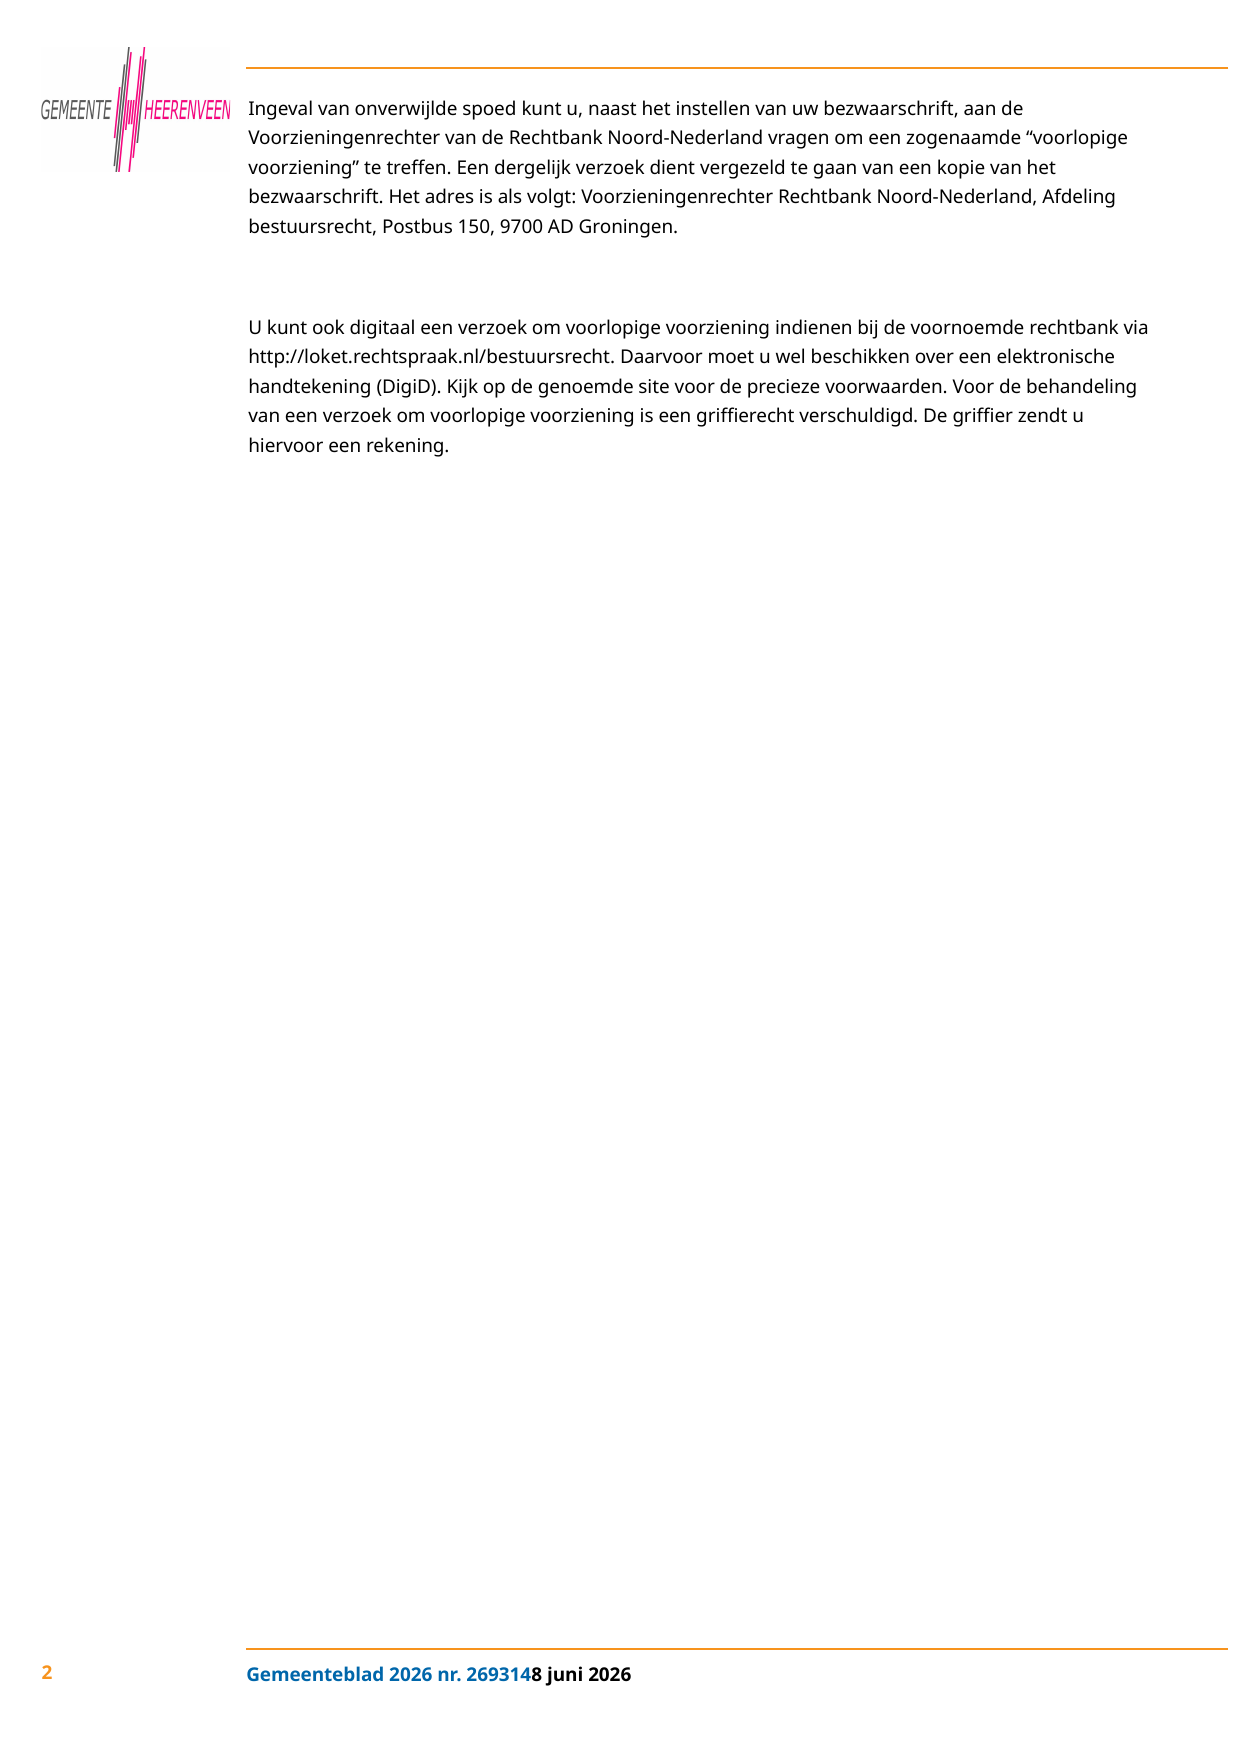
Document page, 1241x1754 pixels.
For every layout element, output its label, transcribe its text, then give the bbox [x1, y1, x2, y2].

picture [41, 47, 231, 172]
text Ingeval van onverwijlde spoed kunt u, naast het instellen van uw bezwaarschrift, aan de Voorzieningenrechter van de Rechtbank Noord-Nederland vragen om een zogenaamde “voorlopige voorziening” te treffen. Een dergelijk verzoek dient vergezeld te gaan van een kopie van het bezwaarschrift. Het adres is als volgt: Voorzieningenrechter Rechtbank Noord-Nederland, Afdeling bestuursrecht, Postbus 150, 9700 AD Groningen. [248, 95, 1152, 239]
text U kunt ook digitaal een verzoek om voorlopige voorziening indienen bij de voornoemde rechtbank via http://loket.rechtspraak.nl/bestuursrecht. Daarvoor moet u wel beschikken over een elektronische handtekening (DigiD). Kijk op de genoemde site voor de precieze voorwaarden. Voor de behandeling van een verzoek om voorlopige voorziening is een griffierecht verschuldigd. De griffier zendt u hiervoor een rekening. [248, 314, 1152, 458]
